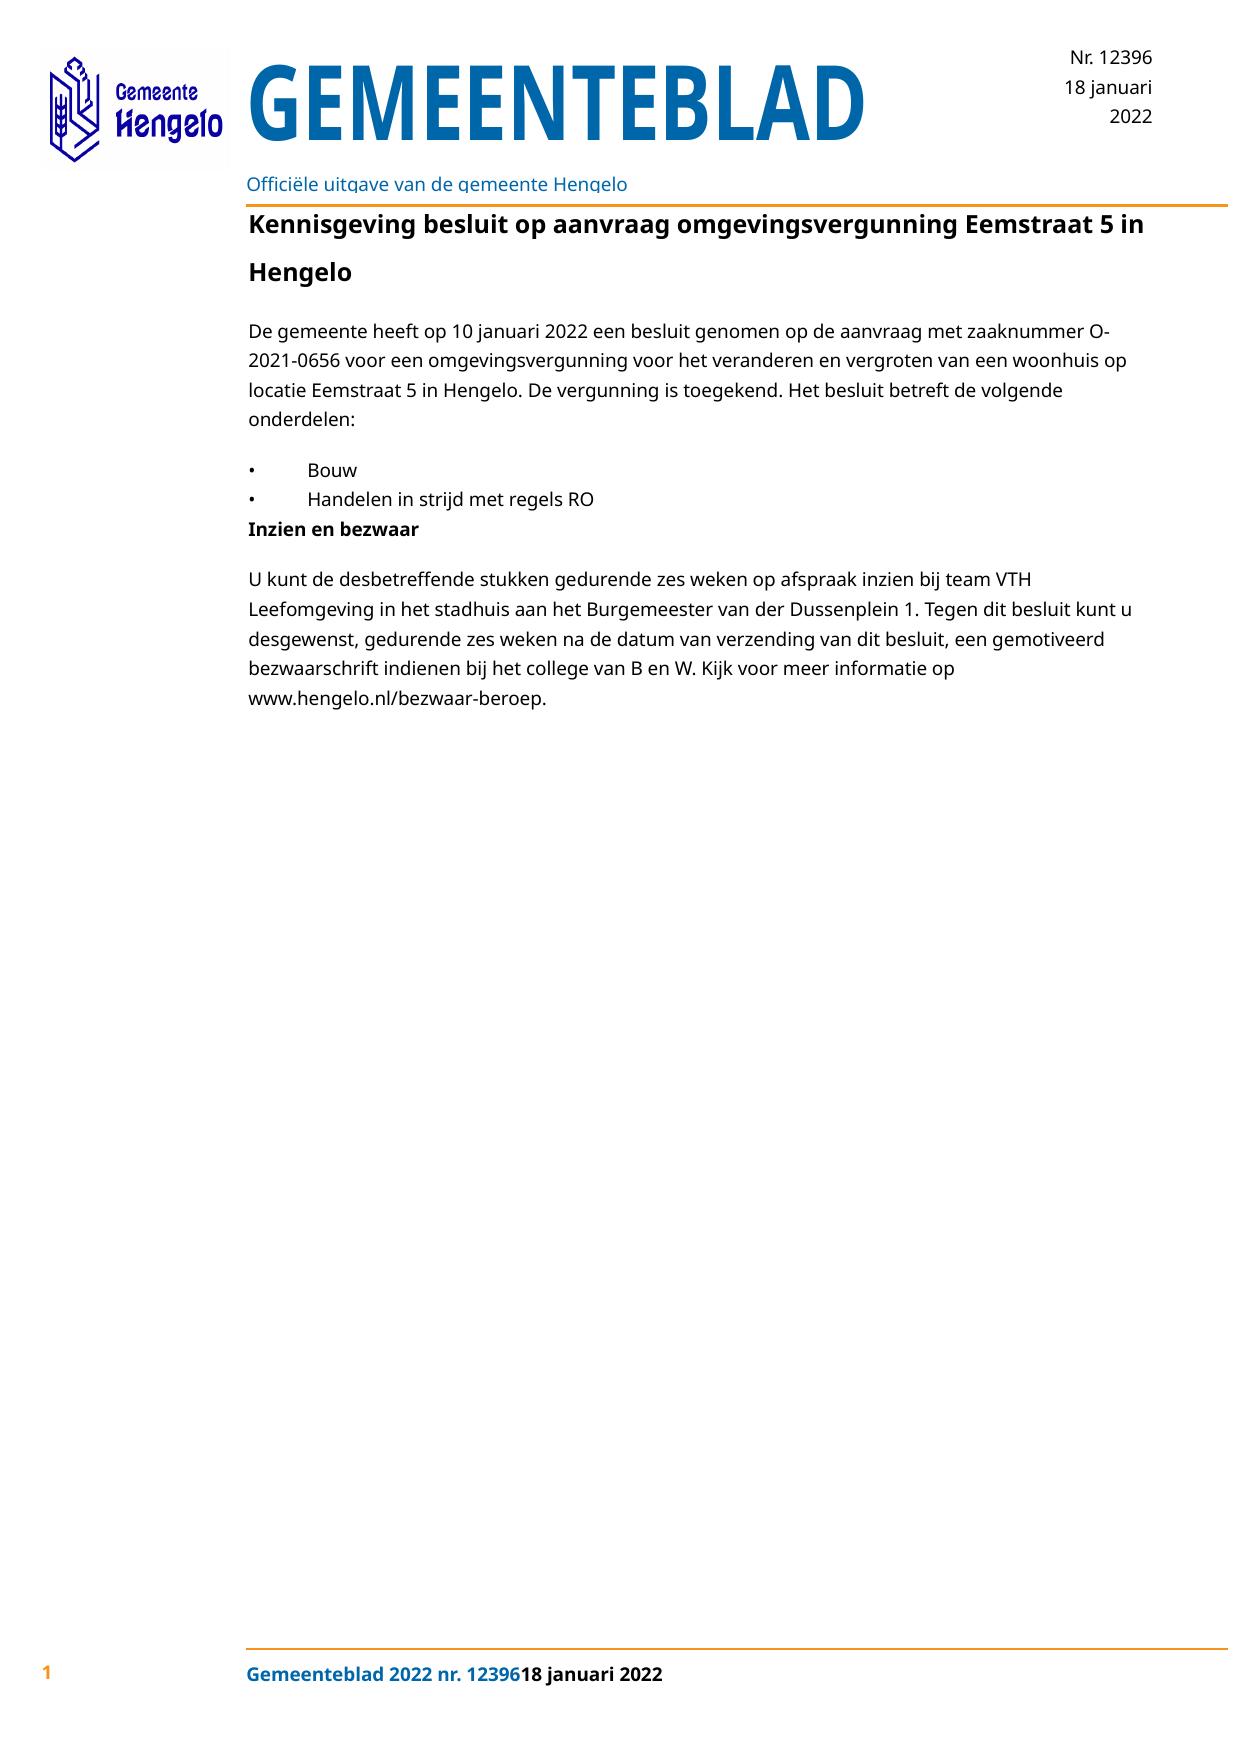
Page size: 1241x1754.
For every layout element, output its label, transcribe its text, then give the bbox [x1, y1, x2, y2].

text De gemeente heeft op 10 januari 2022 een besluit genomen op de aanvraag met zaaknummer O-2021-0656 voor een omgevingsvergunning voor het veranderen en vergroten van een woonhuis op locatie Eemstraat 5 in Hengelo. De vergunning is toegekend. Het besluit betreft de volgende onderdelen: [248, 318, 1152, 432]
list Bouw [248, 457, 1152, 483]
list Handelen in strijd met regels RO [248, 487, 1152, 512]
picture [41, 47, 231, 172]
text U kunt de desbetreffende stukken gedurende zes weken op afspraak inzien bij team VTH Leefomgeving in het stadhuis aan het Burgemeester van der Dussenplein 1. Tegen dit besluit kunt u desgewenst, gedurende zes weken na de datum van verzending van dit besluit, een gemotiveerd bezwaarschrift indienen bij het college van B en W. Kijk voor meer informatie op www.hengelo.nl/bezwaar-beroep. [248, 567, 1152, 711]
text Kennisgeving besluit op aanvraag omgevingsvergunning Eemstraat 5 in Hengelo [248, 207, 1152, 288]
text Inzien en bezwaar [248, 516, 1152, 542]
